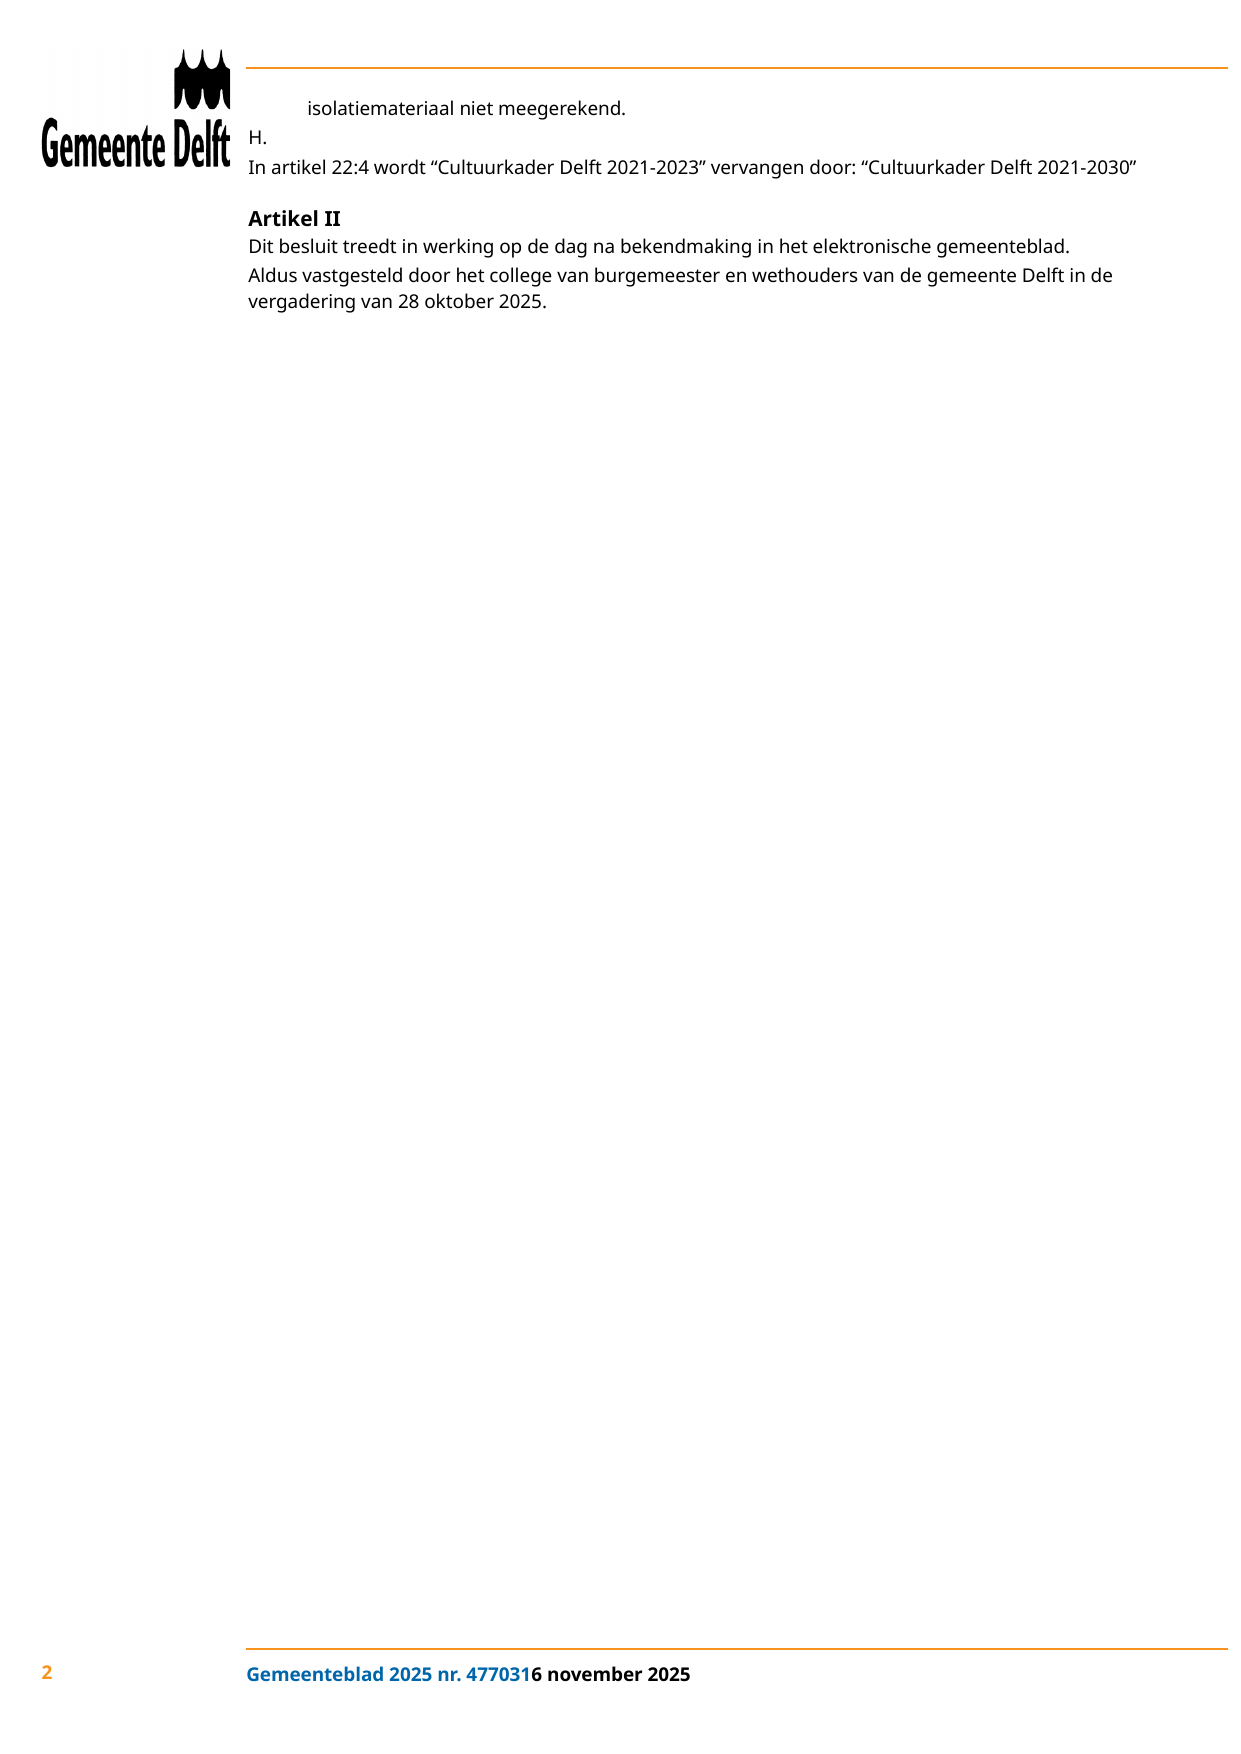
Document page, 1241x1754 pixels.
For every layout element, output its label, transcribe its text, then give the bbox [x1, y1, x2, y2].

text In artikel 22:4 wordt “Cultuurkader Delft 2021-2023” vervangen door: “Cultuurkader Delft 2021-2030” [248, 154, 1152, 180]
list isolatiemateriaal niet meegerekend. [248, 95, 1152, 121]
picture [41, 47, 231, 172]
text Aldus vastgesteld door het college van burgemeester en wethouders van de gemeente Delft in de vergadering van 28 oktober 2025. [248, 262, 1152, 314]
text Artikel II [248, 204, 1152, 233]
text H. [248, 124, 1152, 150]
text Dit besluit treedt in werking op de dag na bekendmaking in het elektronische gemeenteblad. [248, 233, 1152, 258]
